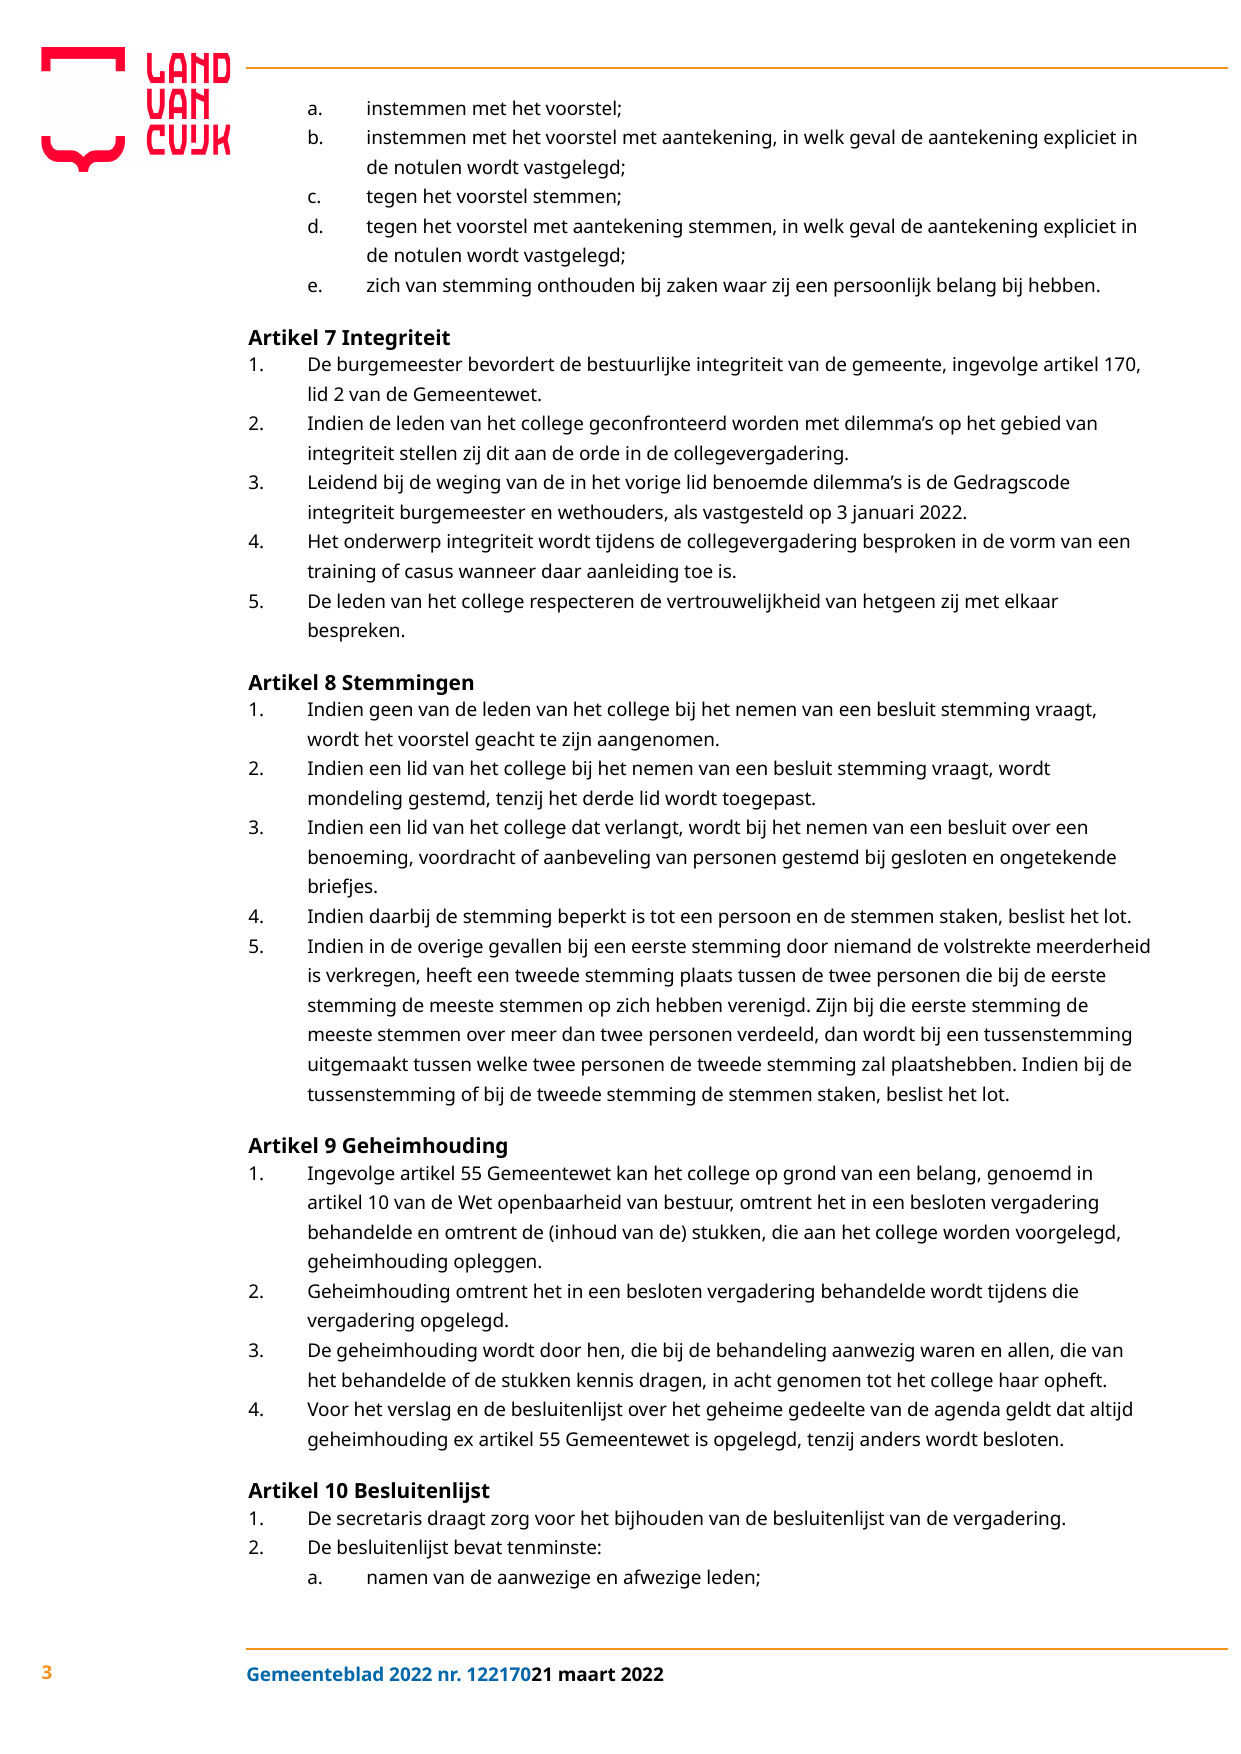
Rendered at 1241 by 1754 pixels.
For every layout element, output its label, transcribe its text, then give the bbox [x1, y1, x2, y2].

list Indien een lid van het college dat verlangt, wordt bij het nemen van een besluit over een benoeming, voordracht of aanbeveling van personen gestemd bij gesloten en ongetekende briefjes. [248, 814, 1152, 899]
list Indien de leden van het college geconfronteerd worden met dilemma’s op het gebied van integriteit stellen zij dit aan de orde in de collegevergadering. [248, 410, 1152, 466]
list tegen het voorstel met aantekening stemmen, in welk geval de aantekening expliciet in de notulen wordt vastgelegd; [307, 213, 1152, 268]
list De besluitenlijst bevat tenminste: [248, 1534, 1152, 1560]
list Indien een lid van het college bij het nemen van een besluit stemming vraagt, wordt mondeling gestemd, tenzij het derde lid wordt toegepast. [248, 755, 1152, 811]
list Indien geen van de leden van het college bij het nemen van een besluit stemming vraagt, wordt het voorstel geacht te zijn aangenomen. [248, 696, 1152, 752]
text Artikel 8 Stemmingen [248, 668, 1152, 696]
list instemmen met het voorstel met aantekening, in welk geval de aantekening expliciet in de notulen wordt vastgelegd; [307, 124, 1152, 180]
list Het onderwerp integriteit wordt tijdens de collegevergadering besproken in de vorm van een training of casus wanneer daar aanleiding toe is. [248, 529, 1152, 584]
list Ingevolge artikel 55 Gemeentewet kan het college op grond van een belang, genoemd in artikel 10 van de Wet openbaarheid van bestuur, omtrent het in een besloten vergadering behandelde en omtrent de (inhoud van de) stukken, die aan het college worden voorgelegd, geheimhouding opleggen. [248, 1160, 1152, 1274]
list namen van de aanwezige en afwezige leden; [307, 1564, 1152, 1590]
list De geheimhouding wordt door hen, die bij de behandeling aanwezig waren en allen, die van het behandelde of de stukken kennis dragen, in acht genomen tot het college haar opheft. [248, 1337, 1152, 1392]
text Artikel 7 Integriteit [248, 323, 1152, 351]
list tegen het voorstel stemmen; [307, 183, 1152, 209]
list De secretaris draagt zorg voor het bijhouden van de besluitenlijst van de vergadering. [248, 1505, 1152, 1531]
list Geheimhouding omtrent het in een besloten vergadering behandelde wordt tijdens die vergadering opgelegd. [248, 1278, 1152, 1333]
text Artikel 9 Geheimhouding [248, 1131, 1152, 1160]
list instemmen met het voorstel; [307, 95, 1152, 121]
list zich van stemming onthouden bij zaken waar zij een persoonlijk belang bij hebben. [307, 272, 1152, 298]
list Indien in de overige gevallen bij een eerste stemming door niemand de volstrekte meerderheid is verkregen, heeft een tweede stemming plaats tussen de twee personen die bij de eerste stemming de meeste stemmen op zich hebben verenigd. Zijn bij die eerste stemming de meeste stemmen over meer dan twee personen verdeeld, dan wordt bij een tussenstemming uitgemaakt tussen welke twee personen de tweede stemming zal plaatshebben. Indien bij de tussenstemming of bij de tweede stemming de stemmen staken, beslist het lot. [248, 933, 1152, 1107]
text Artikel 10 Besluitenlijst [248, 1476, 1152, 1505]
list Voor het verslag en de besluitenlijst over het geheime gedeelte van de agenda geldt dat altijd geheimhouding ex artikel 55 Gemeentewet is opgelegd, tenzij anders wordt besloten. [248, 1396, 1152, 1452]
picture [41, 47, 231, 172]
list Indien daarbij de stemming beperkt is tot een persoon en de stemmen staken, beslist het lot. [248, 903, 1152, 929]
list De burgemeester bevordert de bestuurlijke integriteit van de gemeente, ingevolge artikel 170, lid 2 van de Gemeentewet. [248, 351, 1152, 406]
list Leidend bij de weging van de in het vorige lid benoemde dilemma’s is de Gedragscode integriteit burgemeester en wethouders, als vastgesteld op 3 januari 2022. [248, 469, 1152, 525]
list De leden van het college respecteren de vertrouwelijkheid van hetgeen zij met elkaar bespreken. [248, 588, 1152, 643]
